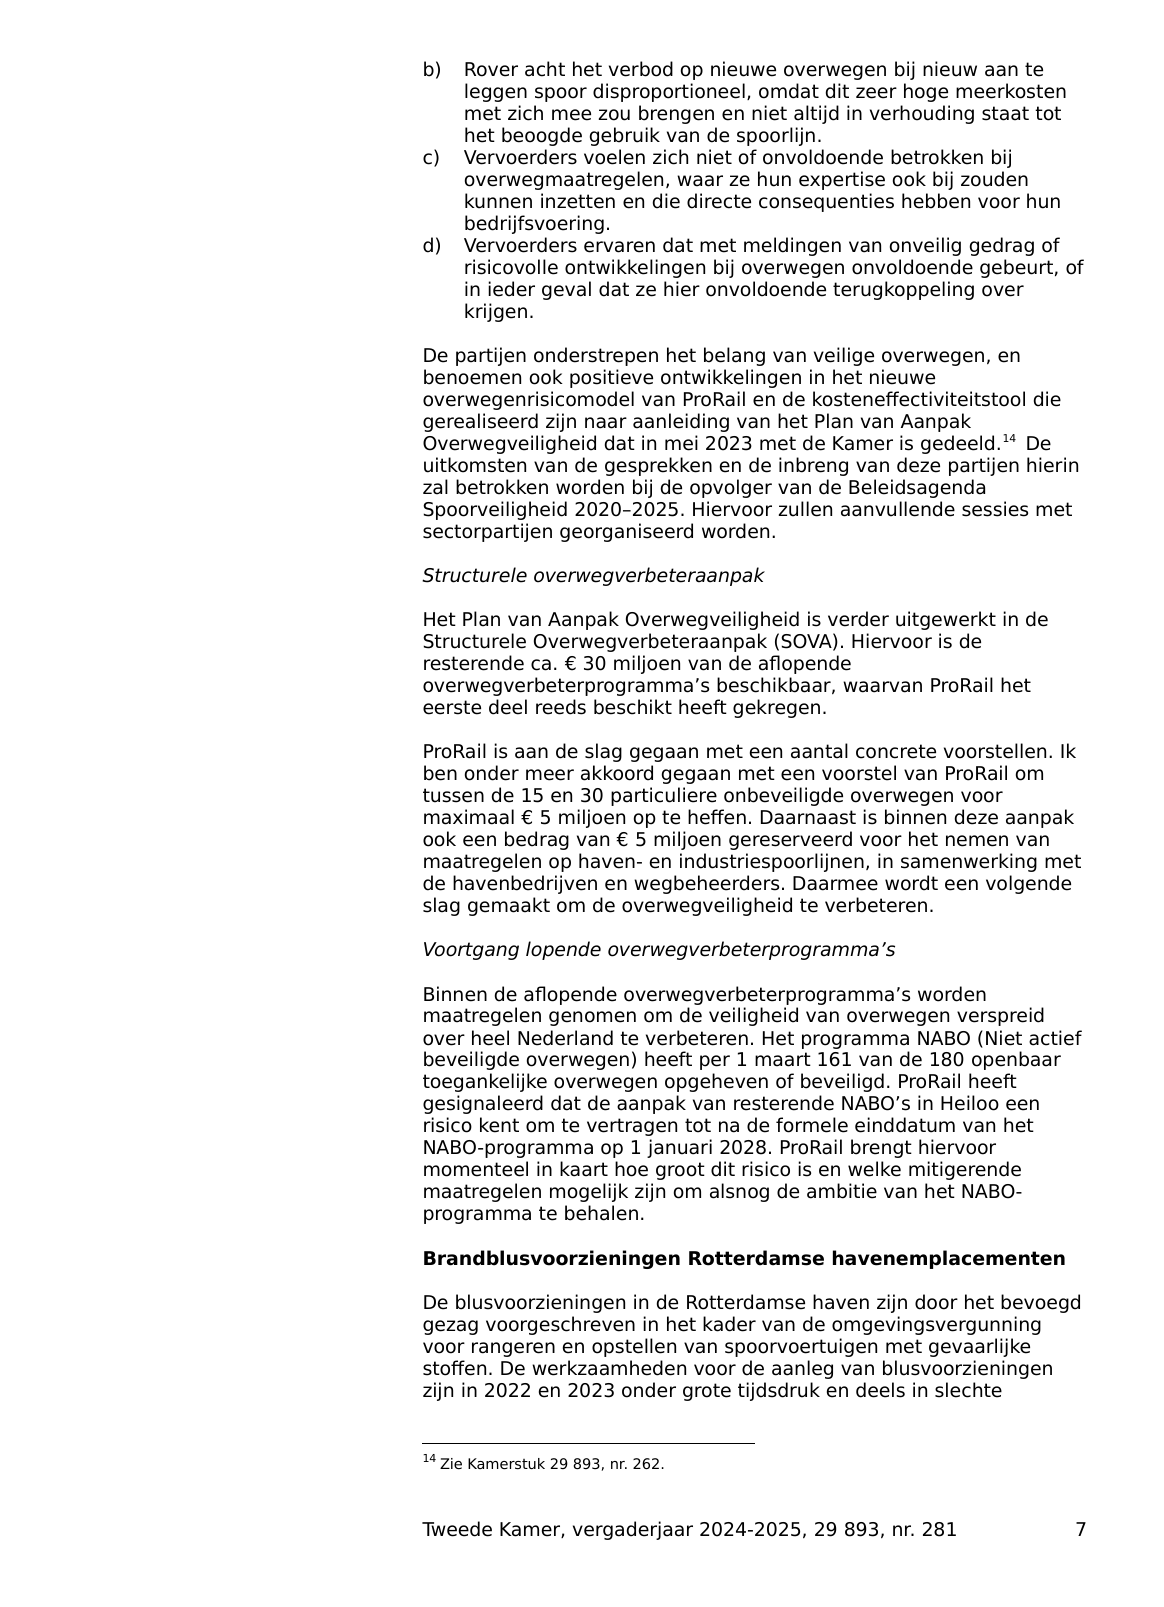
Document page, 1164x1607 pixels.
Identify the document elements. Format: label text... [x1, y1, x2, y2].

text De blusvoorzieningen in de Rotterdamse haven zijn door het bevoegd gezag voorgeschreven in het kader van de omgevingsvergunning voor rangeren en opstellen van spoorvoertuigen met gevaarlijke stoffen. De werkzaamheden voor de aanleg van blusvoorzieningen zijn in 2022 en 2023 onder grote tijdsdruk en deels in slechte [422, 1292, 1087, 1401]
text d) Vervoerders ervaren dat met meldingen van onveilig gedrag of risicovolle ontwikkelingen bij overwegen onvoldoende gebeurt, of in ieder geval dat ze hier onvoldoende terugkoppeling over krijgen. [422, 235, 1087, 323]
subtitle Brandblusvoorzieningen Rotterdamse havenemplacementen [422, 1247, 1087, 1269]
text Het Plan van Aanpak Overwegveiligheid is verder uitgewerkt in de Structurele Overwegverbeteraanpak (SOVA). Hiervoor is de resterende ca. € 30 miljoen van de aflopende overwegverbeterprogramma’s beschikbaar, waarvan ProRail het eerste deel reeds beschikt heeft gekregen. [422, 609, 1087, 719]
subtitle Structurele overwegverbeteraanpak [422, 565, 1087, 587]
text Zie Kamerstuk 29 893, nr. 262. [422, 1452, 1087, 1474]
text Binnen de aflopende overwegverbeterprogramma’s worden maatregelen genomen om de veiligheid van overwegen verspreid over heel Nederland te verbeteren. Het programma NABO (Niet actief beveiligde overwegen) heeft per 1 maart 161 van de 180 openbaar toegankelijke overwegen opgeheven of beveiligd. ProRail heeft gesignaleerd dat de aanpak van resterende NABO’s in Heiloo een risico kent om te vertragen tot na de formele einddatum van het NABO-programma op 1 januari 2028. ProRail brengt hiervoor momenteel in kaart hoe groot dit risico is en welke mitigerende maatregelen mogelijk zijn om alsnog de ambitie van het NABO-programma te behalen. [422, 983, 1087, 1225]
text c) Vervoerders voelen zich niet of onvoldoende betrokken bij overwegmaatregelen, waar ze hun expertise ook bij zouden kunnen inzetten en die directe consequenties hebben voor hun bedrijfsvoering. [422, 147, 1087, 235]
text b) Rover acht het verbod op nieuwe overwegen bij nieuw aan te leggen spoor disproportioneel, omdat dit zeer hoge meerkosten met zich mee zou brengen en niet altijd in verhouding staat tot het beoogde gebruik van de spoorlijn. [422, 59, 1087, 147]
text De partijen onderstrepen het belang van veilige overwegen, en benoemen ook positieve ontwikkelingen in het nieuwe overwegenrisicomodel van ProRail en de kosteneffectiviteitstool die gerealiseerd zijn naar aanleiding van het Plan van Aanpak Overwegveiligheid dat in mei 2023 met de Kamer is gedeeld. De uitkomsten van de gesprekken en de inbreng van deze partijen hierin zal betrokken worden bij de opvolger van de Beleidsagenda Spoorveiligheid 2020–2025. Hiervoor zullen aanvullende sessies met sectorpartijen georganiseerd worden. [422, 345, 1087, 543]
text ProRail is aan de slag gegaan met een aantal concrete voorstellen. Ik ben onder meer akkoord gegaan met een voorstel van ProRail om tussen de 15 en 30 particuliere onbeveiligde overwegen voor maximaal € 5 miljoen op te heffen. Daarnaast is binnen deze aanpak ook een bedrag van € 5 miljoen gereserveerd voor het nemen van maatregelen op haven- en industriespoorlijnen, in samenwerking met de havenbedrijven en wegbeheerders. Daarmee wordt een volgende slag gemaakt om de overwegveiligheid te verbeteren. [422, 741, 1087, 917]
subtitle Voortgang lopende overwegverbeterprogramma’s [422, 939, 1087, 961]
